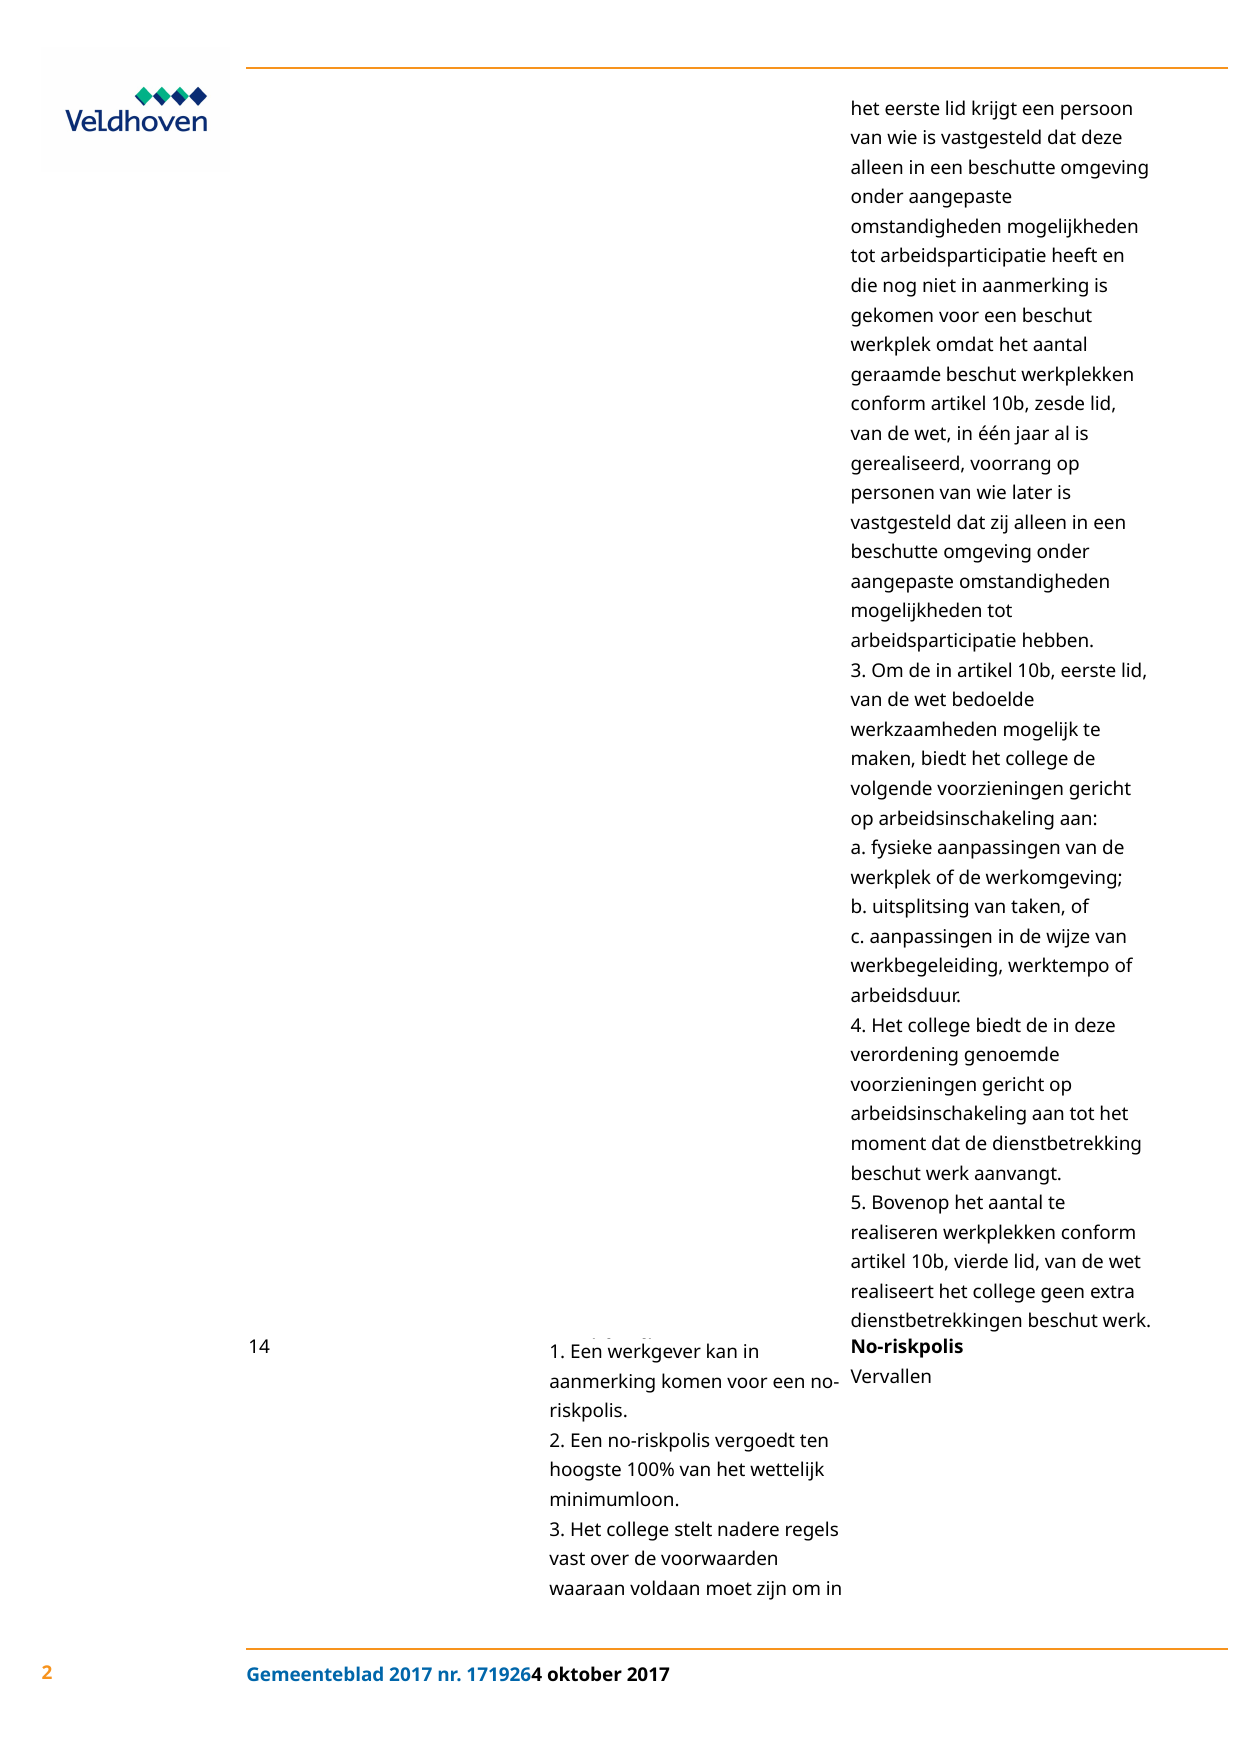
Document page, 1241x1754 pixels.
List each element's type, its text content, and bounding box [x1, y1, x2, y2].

table_cell [248, 95, 549, 1333]
table_cell 14 [248, 1334, 549, 1601]
table_cell No-riskpolis 1. Een werkgever kan in aanmerking komen voor een no-riskpolis. 2. Een no-riskpolis vergoedt ten hoogste 100% van het wettelijk minimumloon. 3. Het college stelt nadere regels vast over de voorwaarden waaraan voldaan moet zijn om in [549, 1334, 850, 1601]
table_cell [549, 95, 850, 1333]
picture [41, 47, 231, 172]
table_cell het eerste lid krijgt een persoon van wie is vastgesteld dat deze alleen in een beschutte omgeving onder aangepaste omstandigheden mogelijkheden tot arbeidsparticipatie heeft en die nog niet in aanmerking is gekomen voor een beschut werkplek omdat het aantal geraamde beschut werkplekken conform artikel 10b, zesde lid, van de wet, in één jaar al is gerealiseerd, voorrang op personen van wie later is vastgesteld dat zij alleen in een beschutte omgeving onder aangepaste omstandigheden mogelijkheden tot arbeidsparticipatie hebben. 3. Om de in artikel 10b, eerste lid, van de wet bedoelde werkzaamheden mogelijk te maken, biedt het college de volgende voorzieningen gericht op arbeidsinschakeling aan: a. fysieke aanpassingen van de werkplek of de werkomgeving; b. uitsplitsing van taken, of c. aanpassingen in de wijze van werkbegeleiding, werktempo of arbeidsduur. 4. Het college biedt de in deze verordening genoemde voorzieningen gericht op arbeidsinschakeling aan tot het moment dat de dienstbetrekking beschut werk aanvangt. 5. Bovenop het aantal te realiseren werkplekken conform artikel 10b, vierde lid, van de wet realiseert het college geen extra dienstbetrekkingen beschut werk. [850, 95, 1152, 1333]
table_cell No-riskpolis Vervallen [850, 1334, 1152, 1601]
